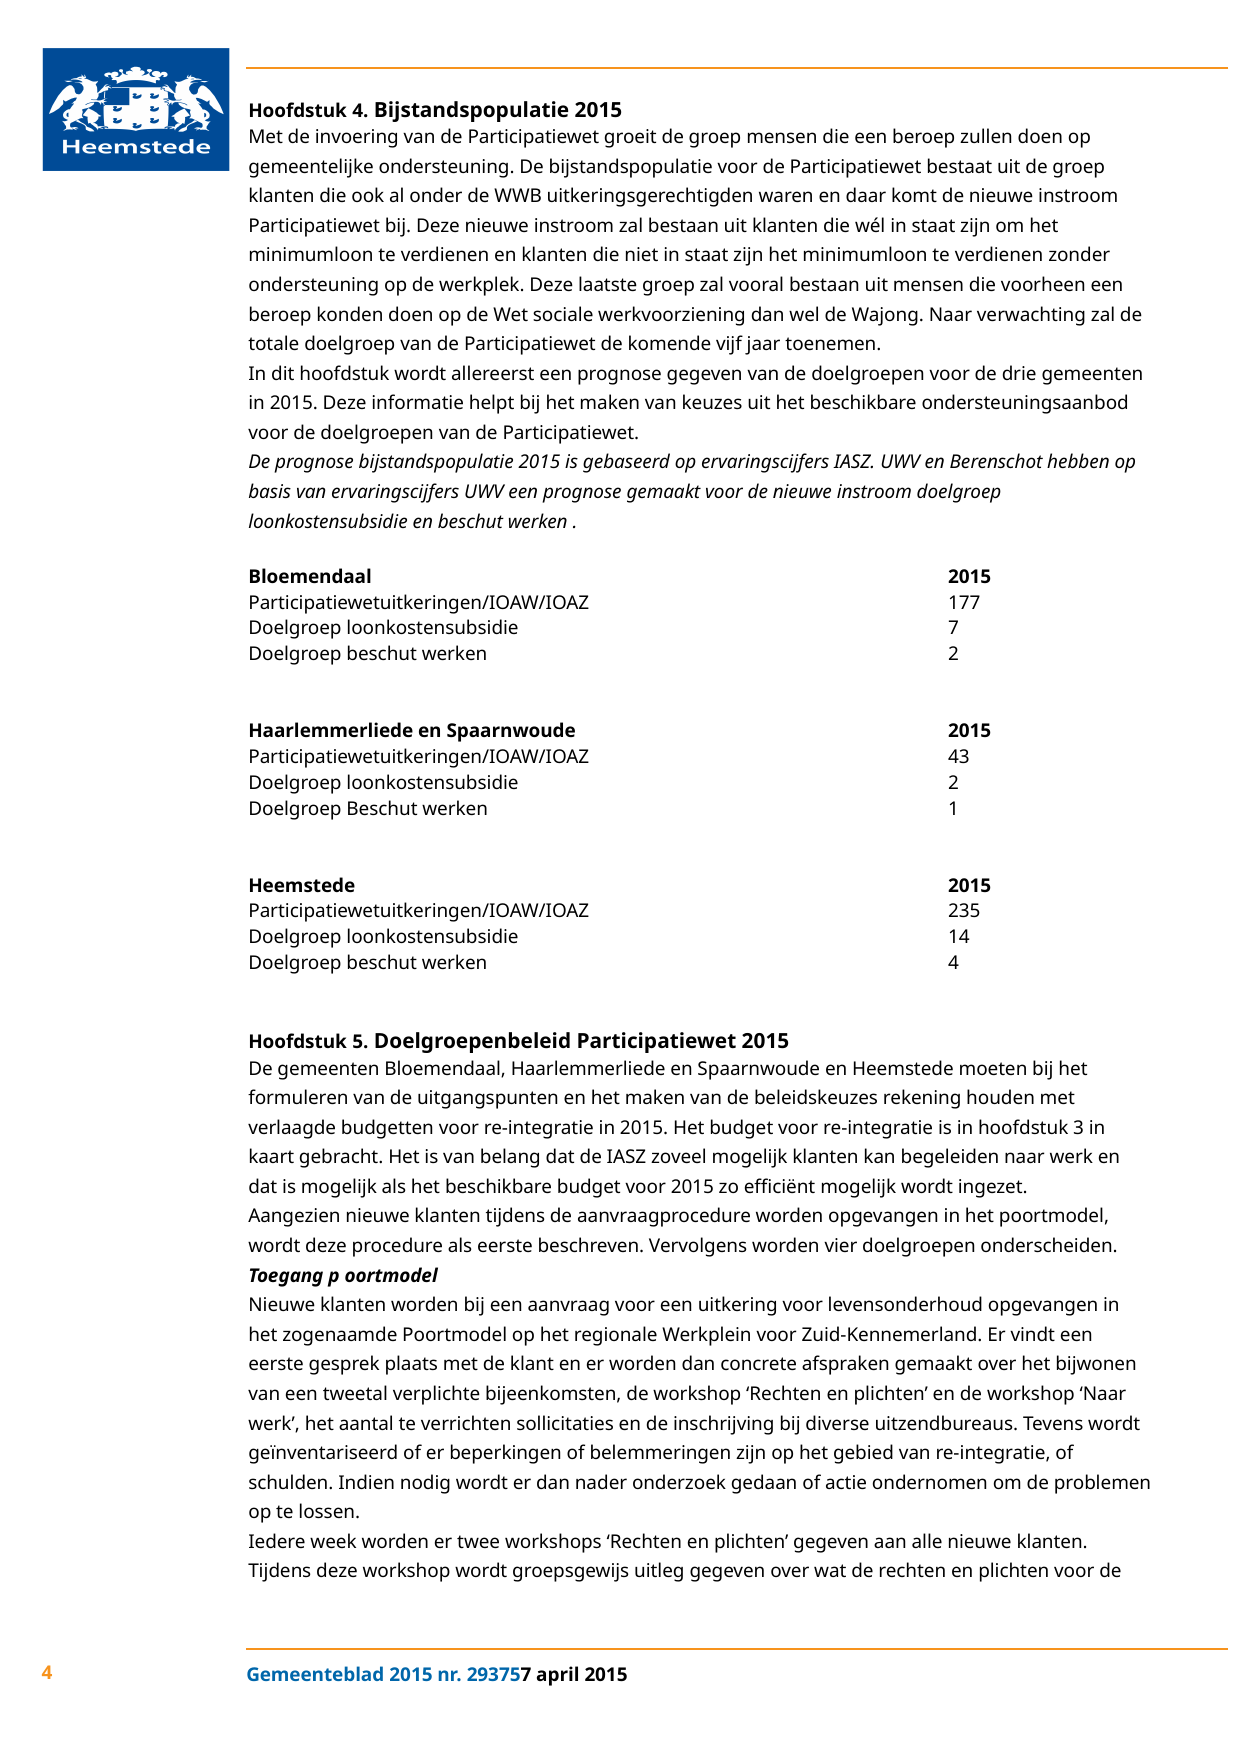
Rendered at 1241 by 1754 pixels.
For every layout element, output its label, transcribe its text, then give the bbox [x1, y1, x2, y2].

table_cell 2 [948, 640, 1152, 666]
text Hoofdstuk 4. Bijstandspopulatie 2015 [248, 95, 1152, 123]
text De gemeenten Bloemendaal, Haarlemmerliede en Spaarnwoude en Heemstede moeten bij het formuleren van de uitgangspunten en het maken van de beleidskeuzes rekening houden met verlaagde budgetten voor re-integratie in 2015. Het budget voor re-integratie is in hoofdstuk 3 in kaart gebracht. Het is van belang dat de IASZ zoveel mogelijk klanten kan begeleiden naar werk en dat is mogelijk als het beschikbare budget voor 2015 zo efficiënt mogelijk wordt ingezet. [248, 1055, 1152, 1199]
table_header Heemstede [248, 872, 948, 898]
table_cell 14 [948, 923, 1152, 949]
table_cell Doelgroep beschut werken [248, 640, 948, 666]
table_header 2015 [948, 872, 1152, 898]
table_cell 235 [948, 898, 1152, 923]
table_cell 2 [948, 769, 1152, 795]
table_header 2015 [948, 718, 1152, 743]
table_cell Doelgroep Beschut werken [248, 795, 948, 820]
text In dit hoofdstuk wordt allereerst een prognose gegeven van de doelgroepen voor de drie gemeenten in 2015. Deze informatie helpt bij het maken van keuzes uit het beschikbare ondersteuningsaanbod voor de doelgroepen van de Participatiewet. [248, 360, 1152, 445]
table_cell Doelgroep beschut werken [248, 949, 948, 975]
text Nieuwe klanten worden bij een aanvraag voor een uitkering voor levensonderhoud opgevangen in het zogenaamde Poortmodel op het regionale Werkplein voor Zuid-Kennemerland. Er vindt een eerste gesprek plaats met de klant en er worden dan concrete afspraken gemaakt over het bijwonen van een tweetal verplichte bijeenkomsten, de workshop ‘Rechten en plichten’ en de workshop ‘Naar werk’, het aantal te verrichten sollicitaties en de inschrijving bij diverse uitzendbureaus. Tevens wordt geïnventariseerd of er beperkingen of belemmeringen zijn op het gebied van re-integratie, of schulden. Indien nodig wordt er dan nader onderzoek gedaan of actie ondernomen om de problemen op te lossen. [248, 1291, 1152, 1524]
text De prognose bijstandspopulatie 2015 is gebaseerd op ervaringscijfers IASZ. UWV en Berenschot hebben op basis van ervaringscijfers UWV een prognose gemaakt voor de nieuwe instroom doelgroep loonkostensubsidie en beschut werken . [248, 449, 1152, 533]
table_cell Doelgroep loonkostensubsidie [248, 769, 948, 795]
table_header Bloemendaal [248, 563, 948, 589]
text Iedere week worden er twee workshops ‘Rechten en plichten’ gegeven aan alle nieuwe klanten. Tijdens deze workshop wordt groepsgewijs uitleg gegeven over wat de rechten en plichten voor de [248, 1528, 1152, 1583]
text Toegang p oortmodel [248, 1262, 1152, 1287]
picture [41, 47, 231, 172]
table_cell 177 [948, 589, 1152, 614]
text Hoofdstuk 5. Doelgroepenbeleid Participatiewet 2015 [248, 1026, 1152, 1055]
text Aangezien nieuwe klanten tijdens de aanvraagprocedure worden opgevangen in het poortmodel, wordt deze procedure als eerste beschreven. Vervolgens worden vier doelgroepen onderscheiden. [248, 1203, 1152, 1258]
table_cell 1 [948, 795, 1152, 820]
text Met de invoering van de Participatiewet groeit de groep mensen die een beroep zullen doen op gemeentelijke ondersteuning. De bijstandspopulatie voor de Participatiewet bestaat uit de groep klanten die ook al onder de WWB uitkeringsgerechtigden waren en daar komt de nieuwe instroom Participatiewet bij. Deze nieuwe instroom zal bestaan uit klanten die wél in staat zijn om het minimumloon te verdienen en klanten die niet in staat zijn het minimumloon te verdienen zonder ondersteuning op de werkplek. Deze laatste groep zal vooral bestaan uit mensen die voorheen een beroep konden doen op de Wet sociale werkvoorziening dan wel de Wajong. Naar verwachting zal de totale doelgroep van de Participatiewet de komende vijf jaar toenemen. [248, 123, 1152, 356]
table_cell 43 [948, 743, 1152, 769]
table_cell Doelgroep loonkostensubsidie [248, 923, 948, 949]
table_cell Participatiewetuitkeringen/IOAW/IOAZ [248, 589, 948, 614]
table_cell 7 [948, 615, 1152, 640]
table_header 2015 [948, 563, 1152, 589]
table_cell Participatiewetuitkeringen/IOAW/IOAZ [248, 743, 948, 769]
table_header Haarlemmerliede en Spaarnwoude [248, 718, 948, 743]
table_cell Participatiewetuitkeringen/IOAW/IOAZ [248, 898, 948, 923]
table_cell 4 [948, 949, 1152, 975]
table_cell Doelgroep loonkostensubsidie [248, 615, 948, 640]
